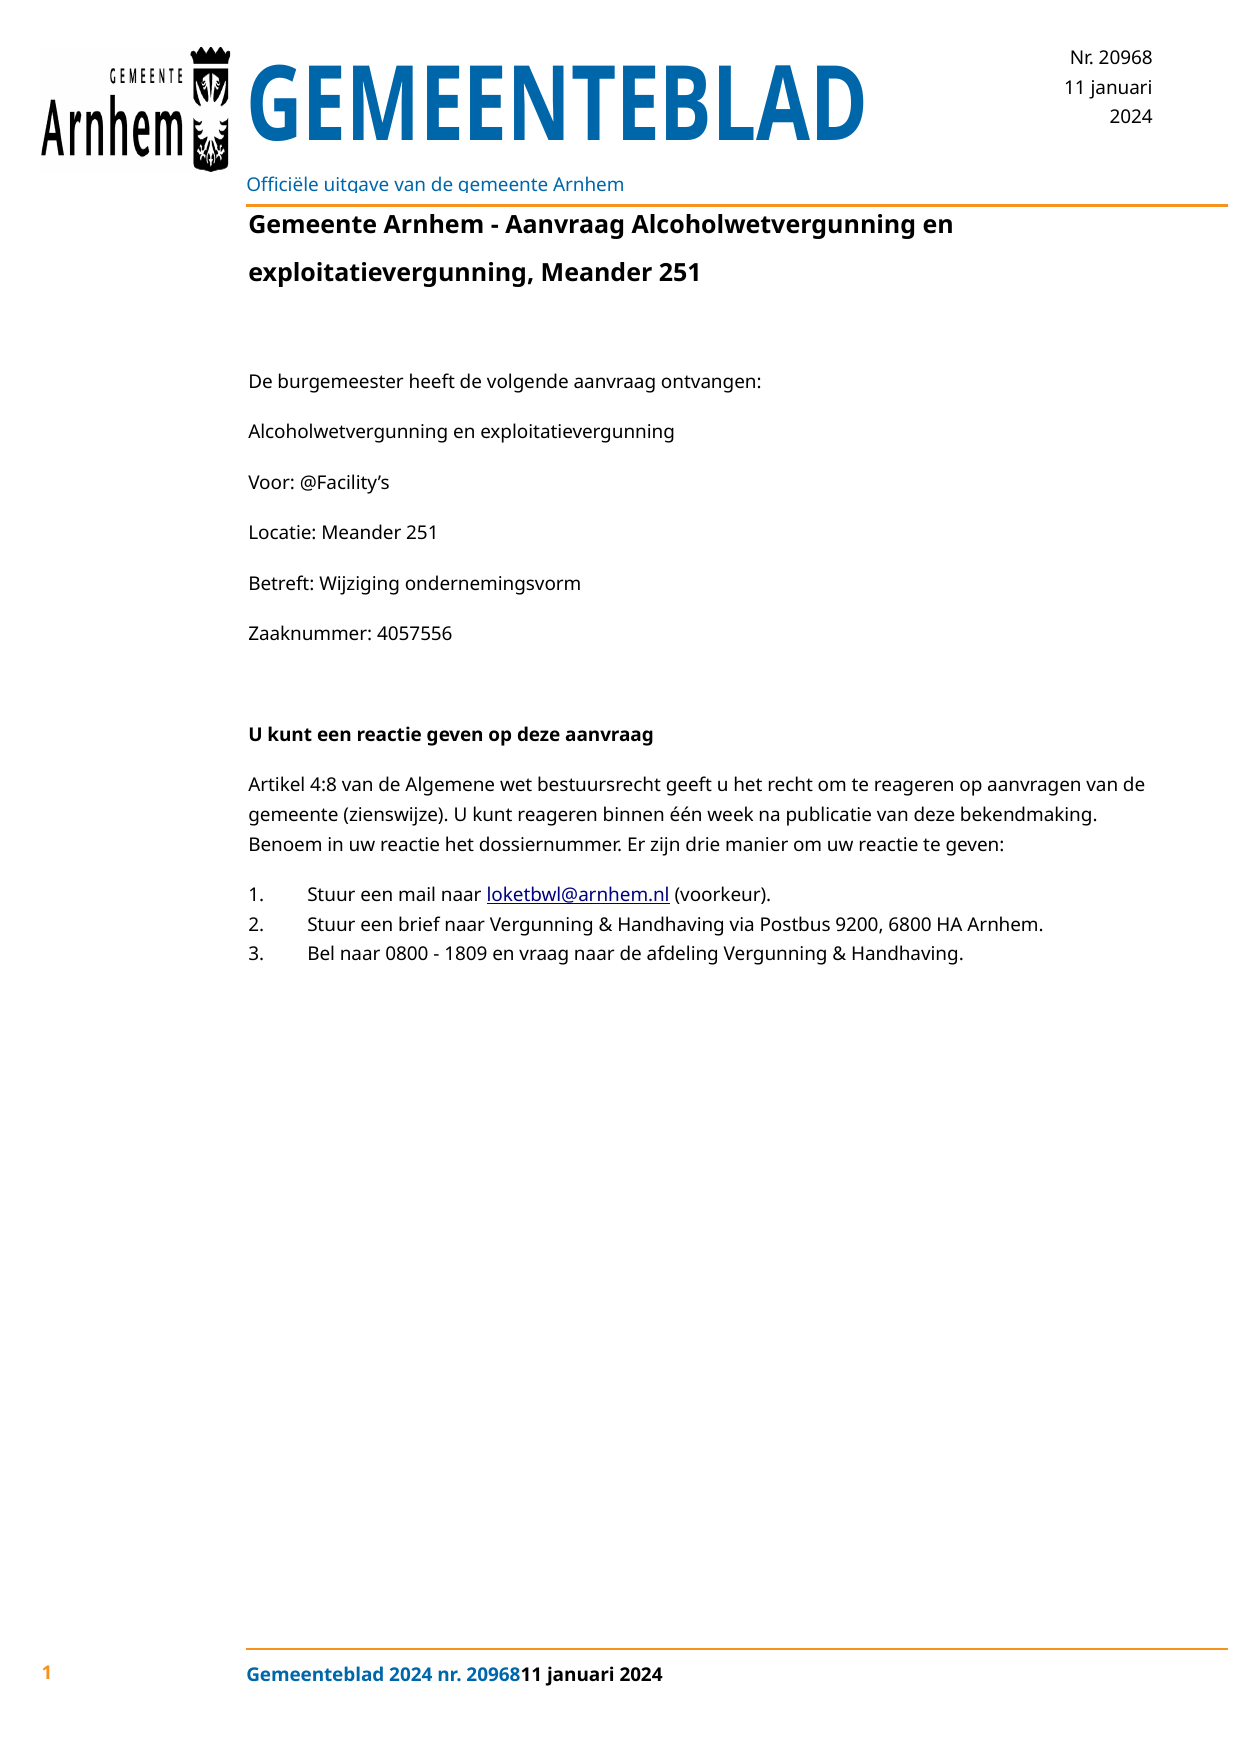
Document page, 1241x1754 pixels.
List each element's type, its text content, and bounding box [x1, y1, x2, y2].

text Gemeente Arnhem - Aanvraag Alcoholwetvergunning en exploitatievergunning, Meander 251 [248, 207, 1152, 288]
text U kunt een reactie geven op deze aanvraag [248, 721, 1152, 747]
text Betreft: Wijziging ondernemingsvorm [248, 570, 1152, 596]
text Alcoholwetvergunning en exploitatievergunning [248, 419, 1152, 444]
list Stuur een brief naar Vergunning & Handhaving via Postbus 9200, 6800 HA Arnhem. [248, 911, 1152, 937]
text De burgemeester heeft de volgende aanvraag ontvangen: [248, 368, 1152, 394]
list Bel naar 0800 - 1809 en vraag naar de afdeling Vergunning & Handhaving. [248, 940, 1152, 966]
text Artikel 4:8 van de Algemene wet bestuursrecht geeft u het recht om te reageren op aanvragen van de gemeente (zienswijze). U kunt reageren binnen één week na publicatie van deze bekendmaking. Benoem in uw reactie het dossiernummer. Er zijn drie manier om uw reactie te geven: [248, 772, 1152, 857]
text Locatie: Meander 251 [248, 519, 1152, 545]
picture [41, 47, 231, 172]
text Voor: @Facility’s [248, 469, 1152, 495]
list Stuur een mail naar loketbwl@arnhem.nl (voorkeur). [248, 881, 1152, 907]
text Zaaknummer: 4057556 [248, 620, 1152, 646]
